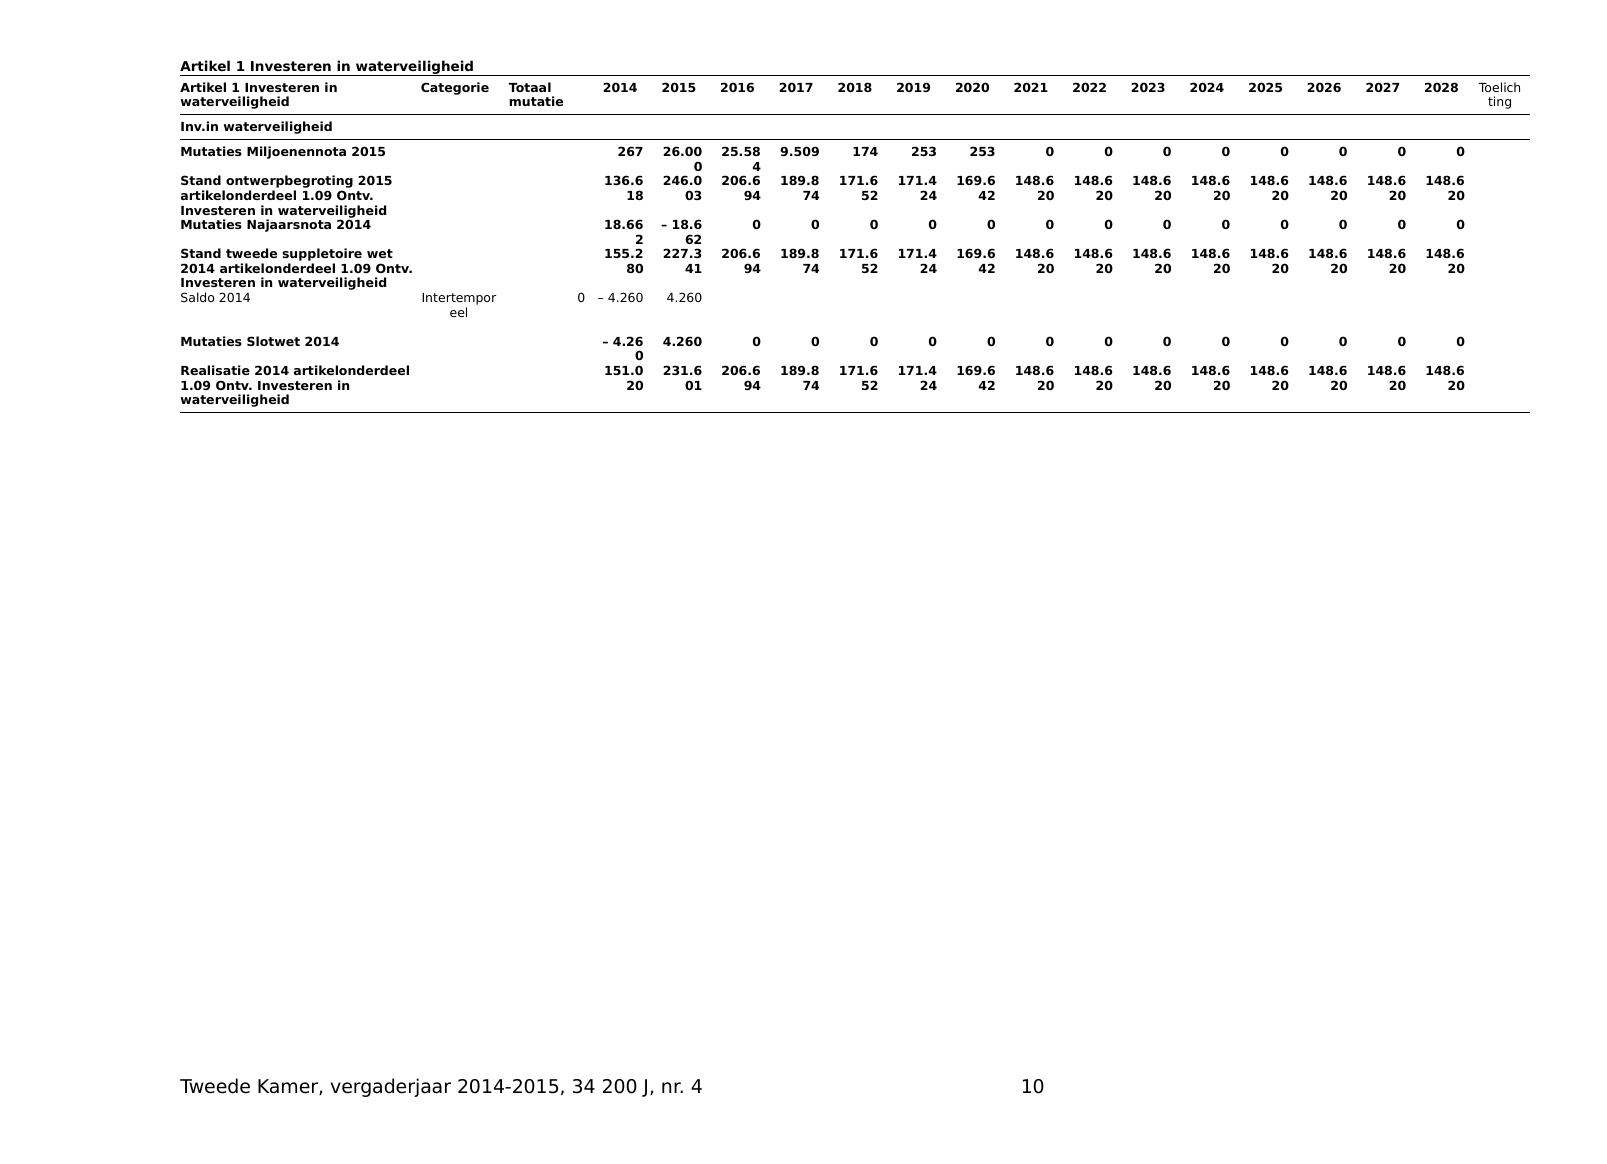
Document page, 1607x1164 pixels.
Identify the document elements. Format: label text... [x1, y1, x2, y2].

table_cell [1060, 320, 1119, 335]
table_cell Stand tweede suppletoire wet 2014 artikelonderdeel 1.09 Ontv. Investeren in waterveiligheid [180, 247, 415, 291]
table_cell [1119, 115, 1177, 139]
table_cell [1001, 320, 1060, 335]
table_cell 0 [884, 218, 943, 247]
table_cell 189.874 [767, 364, 825, 412]
table_cell 2023 [1119, 76, 1177, 114]
table_cell 0 [1001, 335, 1060, 364]
table_cell [415, 335, 503, 364]
table_cell 148.620 [1119, 247, 1177, 291]
table_cell 0 [943, 335, 1001, 364]
table_cell [1295, 320, 1353, 335]
table_cell [1353, 115, 1412, 139]
table_cell [1471, 218, 1529, 247]
table_cell [884, 320, 943, 335]
table_cell 18.662 [591, 218, 649, 247]
table_cell [503, 320, 591, 335]
table_cell [415, 174, 503, 218]
table_cell [1471, 174, 1529, 218]
table_cell 148.620 [1295, 174, 1353, 218]
table_cell 246.003 [649, 174, 708, 218]
table_cell Mutaties Slotwet 2014 [180, 335, 415, 364]
table_cell 148.620 [1177, 364, 1236, 412]
table_cell 206.694 [708, 247, 767, 291]
table_cell 148.620 [1353, 247, 1412, 291]
table_cell Mutaties Miljoenennota 2015 [180, 140, 415, 174]
table_cell 148.620 [1060, 174, 1119, 218]
table_cell [591, 115, 649, 139]
table_cell 0 [1001, 218, 1060, 247]
table_cell Inv.in waterveiligheid [180, 115, 415, 139]
table_cell 148.620 [1236, 174, 1295, 218]
table_cell 0 [1119, 335, 1177, 364]
table_cell 136.618 [591, 174, 649, 218]
table_cell [591, 320, 649, 335]
table_cell – 4.260 [591, 291, 649, 320]
table_cell Mutaties Najaarsnota 2014 [180, 218, 415, 247]
table_cell 0 [1412, 140, 1471, 174]
table_cell 2015 [649, 76, 708, 114]
table_cell 0 [825, 218, 884, 247]
table_cell [1236, 115, 1295, 139]
table_cell [708, 115, 767, 139]
table_cell 148.620 [1236, 364, 1295, 412]
table_cell [1353, 320, 1412, 335]
table_cell 148.620 [1001, 364, 1060, 412]
table_cell 2022 [1060, 76, 1119, 114]
table_cell 0 [1177, 335, 1236, 364]
table_cell [1295, 115, 1353, 139]
table_cell 0 [767, 218, 825, 247]
table_cell 0 [1412, 335, 1471, 364]
table_cell 0 [1236, 140, 1295, 174]
table_cell [1471, 140, 1529, 174]
table_cell [767, 320, 825, 335]
table_cell [1471, 364, 1529, 412]
table_cell 0 [825, 335, 884, 364]
table_cell Totaal mutatie [503, 76, 591, 114]
table_cell 148.620 [1412, 174, 1471, 218]
table_cell [1060, 291, 1119, 320]
table_cell 151.020 [591, 364, 649, 412]
table_cell [415, 247, 503, 291]
table_cell [415, 140, 503, 174]
table_cell 148.620 [1412, 247, 1471, 291]
table_cell [1001, 291, 1060, 320]
table_cell 2017 [767, 76, 825, 114]
table_cell [1236, 320, 1295, 335]
table_cell 231.601 [649, 364, 708, 412]
table_cell Stand ontwerpbegroting 2015 artikelonderdeel 1.09 Ontv. Investeren in waterveiligheid [180, 174, 415, 218]
table_cell [884, 291, 943, 320]
table_cell 2014 [591, 76, 649, 114]
table_cell [708, 291, 767, 320]
table_cell 189.874 [767, 174, 825, 218]
table_cell – 4.260 [591, 335, 649, 364]
table_cell 267 [591, 140, 649, 174]
table_cell 148.620 [1236, 247, 1295, 291]
table_cell 206.694 [708, 364, 767, 412]
table_cell [708, 320, 767, 335]
table_cell [415, 320, 503, 335]
table_cell 0 [1353, 335, 1412, 364]
table_cell 0 [1353, 140, 1412, 174]
table_cell 148.620 [1060, 364, 1119, 412]
table_cell 0 [1060, 218, 1119, 247]
table_cell [1060, 115, 1119, 139]
table_cell 2016 [708, 76, 767, 114]
table_cell [649, 320, 708, 335]
table_cell 2026 [1295, 76, 1353, 114]
table_cell 0 [1353, 218, 1412, 247]
table_cell [180, 320, 415, 335]
table_cell 206.694 [708, 174, 767, 218]
table_cell 4.260 [649, 291, 708, 320]
table_cell [1412, 291, 1471, 320]
table_cell 0 [943, 218, 1001, 247]
table_cell 0 [1060, 335, 1119, 364]
table_cell 189.874 [767, 247, 825, 291]
table_cell 169.642 [943, 364, 1001, 412]
table_cell 0 [1295, 335, 1353, 364]
table_cell 2024 [1177, 76, 1236, 114]
table_cell 148.620 [1119, 364, 1177, 412]
table_cell 227.341 [649, 247, 708, 291]
table_cell 148.620 [1001, 247, 1060, 291]
table_cell [415, 218, 503, 247]
table_cell 2021 [1001, 76, 1060, 114]
table_cell [503, 364, 591, 412]
table_cell 253 [943, 140, 1001, 174]
table_cell [503, 140, 591, 174]
table_cell 2019 [884, 76, 943, 114]
table_cell [503, 247, 591, 291]
table_cell 174 [825, 140, 884, 174]
table_cell 0 [767, 335, 825, 364]
table_cell 0 [884, 335, 943, 364]
table_cell [943, 320, 1001, 335]
table_cell 169.642 [943, 247, 1001, 291]
table_cell [825, 320, 884, 335]
table_cell Artikel 1 Investeren in waterveiligheid [180, 76, 415, 114]
table_cell [884, 115, 943, 139]
table_cell – 18.662 [649, 218, 708, 247]
table_cell 0 [1236, 218, 1295, 247]
table_cell 26.000 [649, 140, 708, 174]
table_cell Realisatie 2014 artikelonderdeel 1.09 Ontv. Investeren in waterveiligheid [180, 364, 415, 412]
table_cell 0 [708, 335, 767, 364]
table_cell 0 [1119, 140, 1177, 174]
table_cell 0 [1119, 218, 1177, 247]
table_cell 171.652 [825, 364, 884, 412]
table_cell [1471, 291, 1529, 320]
table_cell [503, 218, 591, 247]
table_cell [1177, 115, 1236, 139]
table_cell 4.260 [649, 335, 708, 364]
table_cell [767, 291, 825, 320]
table_cell 148.620 [1001, 174, 1060, 218]
table_cell 0 [503, 291, 591, 320]
table_cell 148.620 [1295, 364, 1353, 412]
table_cell [1353, 291, 1412, 320]
table_cell 0 [1001, 140, 1060, 174]
table_cell [415, 364, 503, 412]
table_cell [943, 291, 1001, 320]
table_cell 148.620 [1412, 364, 1471, 412]
table_cell 155.280 [591, 247, 649, 291]
table_cell 0 [1412, 218, 1471, 247]
table_cell [503, 335, 591, 364]
table_cell [649, 115, 708, 139]
table_cell [503, 115, 591, 139]
table_cell Toelichting [1471, 76, 1529, 114]
table_cell 9.509 [767, 140, 825, 174]
table_cell 148.620 [1353, 174, 1412, 218]
table_header Artikel 1 Investeren in waterveiligheid [180, 59, 1529, 75]
table_cell 148.620 [1119, 174, 1177, 218]
table_cell [1471, 247, 1529, 291]
table_cell 0 [708, 218, 767, 247]
table_cell 253 [884, 140, 943, 174]
table_cell [1471, 320, 1529, 335]
table_cell [943, 115, 1001, 139]
table_cell 148.620 [1295, 247, 1353, 291]
table_cell Intertemporeel [415, 291, 503, 320]
table_cell [503, 174, 591, 218]
table_cell 0 [1060, 140, 1119, 174]
table_cell 171.424 [884, 174, 943, 218]
table_cell 171.652 [825, 174, 884, 218]
table_cell 0 [1295, 218, 1353, 247]
table_cell [1471, 335, 1529, 364]
table_cell 148.620 [1060, 247, 1119, 291]
table_cell 0 [1177, 218, 1236, 247]
table_cell [1119, 320, 1177, 335]
table_cell [1236, 291, 1295, 320]
table_cell 0 [1177, 140, 1236, 174]
table_cell 2028 [1412, 76, 1471, 114]
table_cell 148.620 [1353, 364, 1412, 412]
table_cell 171.652 [825, 247, 884, 291]
table_cell 171.424 [884, 247, 943, 291]
table_cell 2020 [943, 76, 1001, 114]
table_cell [1412, 115, 1471, 139]
table_cell [1177, 320, 1236, 335]
table_cell 0 [1295, 140, 1353, 174]
table_cell [1177, 291, 1236, 320]
table_cell [415, 115, 503, 139]
table_cell 0 [1236, 335, 1295, 364]
table_cell 169.642 [943, 174, 1001, 218]
table_cell [825, 291, 884, 320]
table_cell [1412, 320, 1471, 335]
table_cell [1001, 115, 1060, 139]
table_cell 2025 [1236, 76, 1295, 114]
table_cell 148.620 [1177, 247, 1236, 291]
table_cell 25.584 [708, 140, 767, 174]
table_cell Saldo 2014 [180, 291, 415, 320]
table_cell 171.424 [884, 364, 943, 412]
table_cell Categorie [415, 76, 503, 114]
table_cell [1295, 291, 1353, 320]
table_cell 2027 [1353, 76, 1412, 114]
table_cell [1471, 115, 1529, 139]
table_cell 2018 [825, 76, 884, 114]
table_cell [767, 115, 825, 139]
table_cell 148.620 [1177, 174, 1236, 218]
table_cell [1119, 291, 1177, 320]
table_cell [825, 115, 884, 139]
